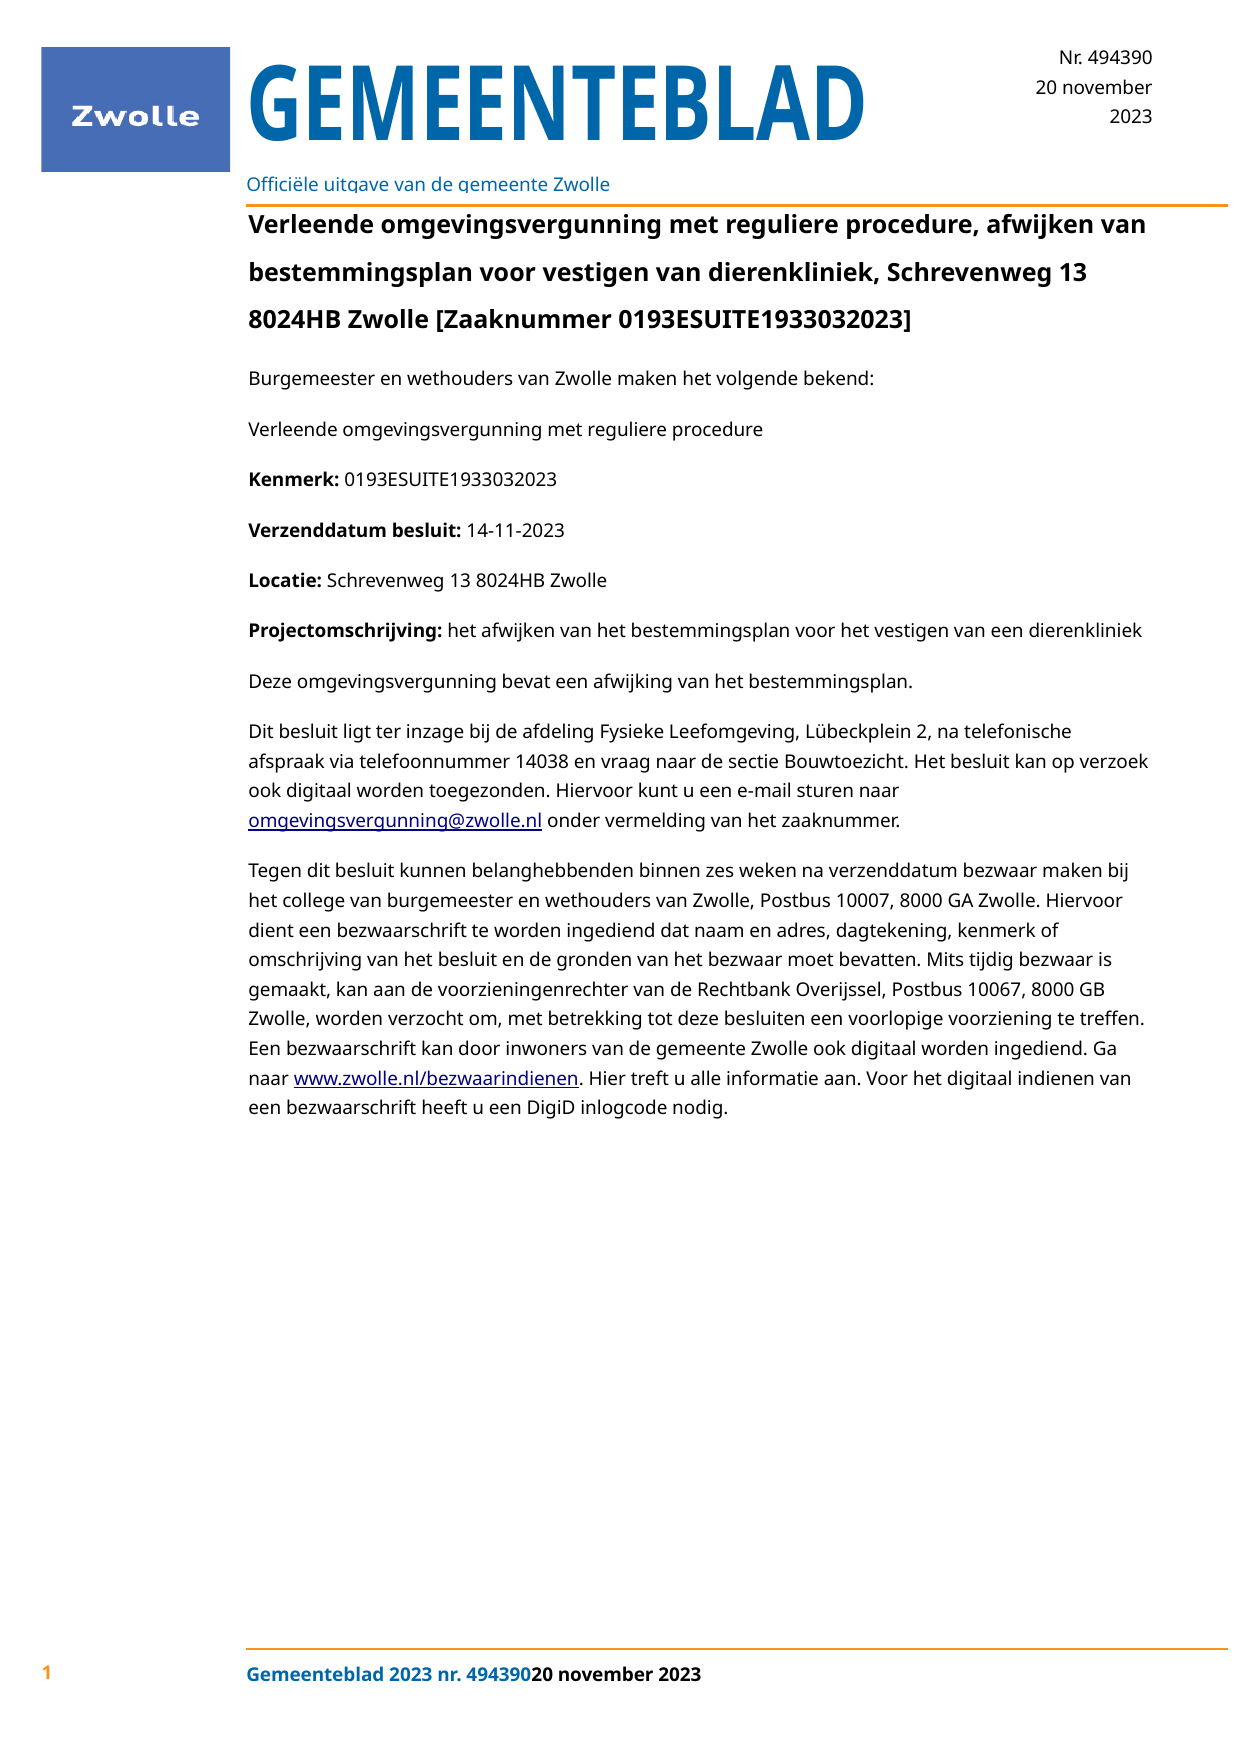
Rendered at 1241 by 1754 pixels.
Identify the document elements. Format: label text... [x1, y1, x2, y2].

text Verleende omgevingsvergunning met reguliere procedure, afwijken van bestemmingsplan voor vestigen van dierenkliniek, Schrevenweg 13 8024HB Zwolle [Zaaknummer 0193ESUITE1933032023] [248, 207, 1152, 336]
text Verzenddatum besluit: 14-11-2023 [248, 517, 1152, 542]
text Burgemeester en wethouders van Zwolle maken het volgende bekend: [248, 366, 1152, 391]
text Tegen dit besluit kunnen belanghebbenden binnen zes weken na verzenddatum bezwaar maken bij het college van burgemeester en wethouders van Zwolle, Postbus 10007, 8000 GA Zwolle. Hiervoor dient een bezwaarschrift te worden ingediend dat naam en adres, dagtekening, kenmerk of omschrijving van het besluit en de gronden van het bezwaar moet bevatten. Mits tijdig bezwaar is gemaakt, kan aan de voorzieningenrechter van de Rechtbank Overijssel, Postbus 10067, 8000 GB Zwolle, worden verzocht om, met betrekking tot deze besluiten een voorlopige voorziening te treffen. Een bezwaarschrift kan door inwoners van de gemeente Zwolle ook digitaal worden ingediend. Ga naar www.zwolle.nl/bezwaarindienen. Hier treft u alle informatie aan. Voor het digitaal indienen van een bezwaarschrift heeft u een DigiD inlogcode nodig. [248, 858, 1152, 1120]
text Kenmerk: 0193ESUITE1933032023 [248, 466, 1152, 492]
text Verleende omgevingsvergunning met reguliere procedure [248, 416, 1152, 442]
text Projectomschrijving: het afwijken van het bestemmingsplan voor het vestigen van een dierenkliniek [248, 618, 1152, 643]
text Locatie: Schrevenweg 13 8024HB Zwolle [248, 567, 1152, 593]
text Deze omgevingsvergunning bevat een afwijking van het bestemmingsplan. [248, 668, 1152, 694]
text Dit besluit ligt ter inzage bij de afdeling Fysieke Leefomgeving, Lübeckplein 2, na telefonische afspraak via telefoonnummer 14038 en vraag naar de sectie Bouwtoezicht. Het besluit kan op verzoek ook digitaal worden toegezonden. Hiervoor kunt u een e-mail sturen naar omgevingsvergunning@zwolle.nl onder vermelding van het zaaknummer. [248, 718, 1152, 833]
picture [41, 47, 231, 172]
